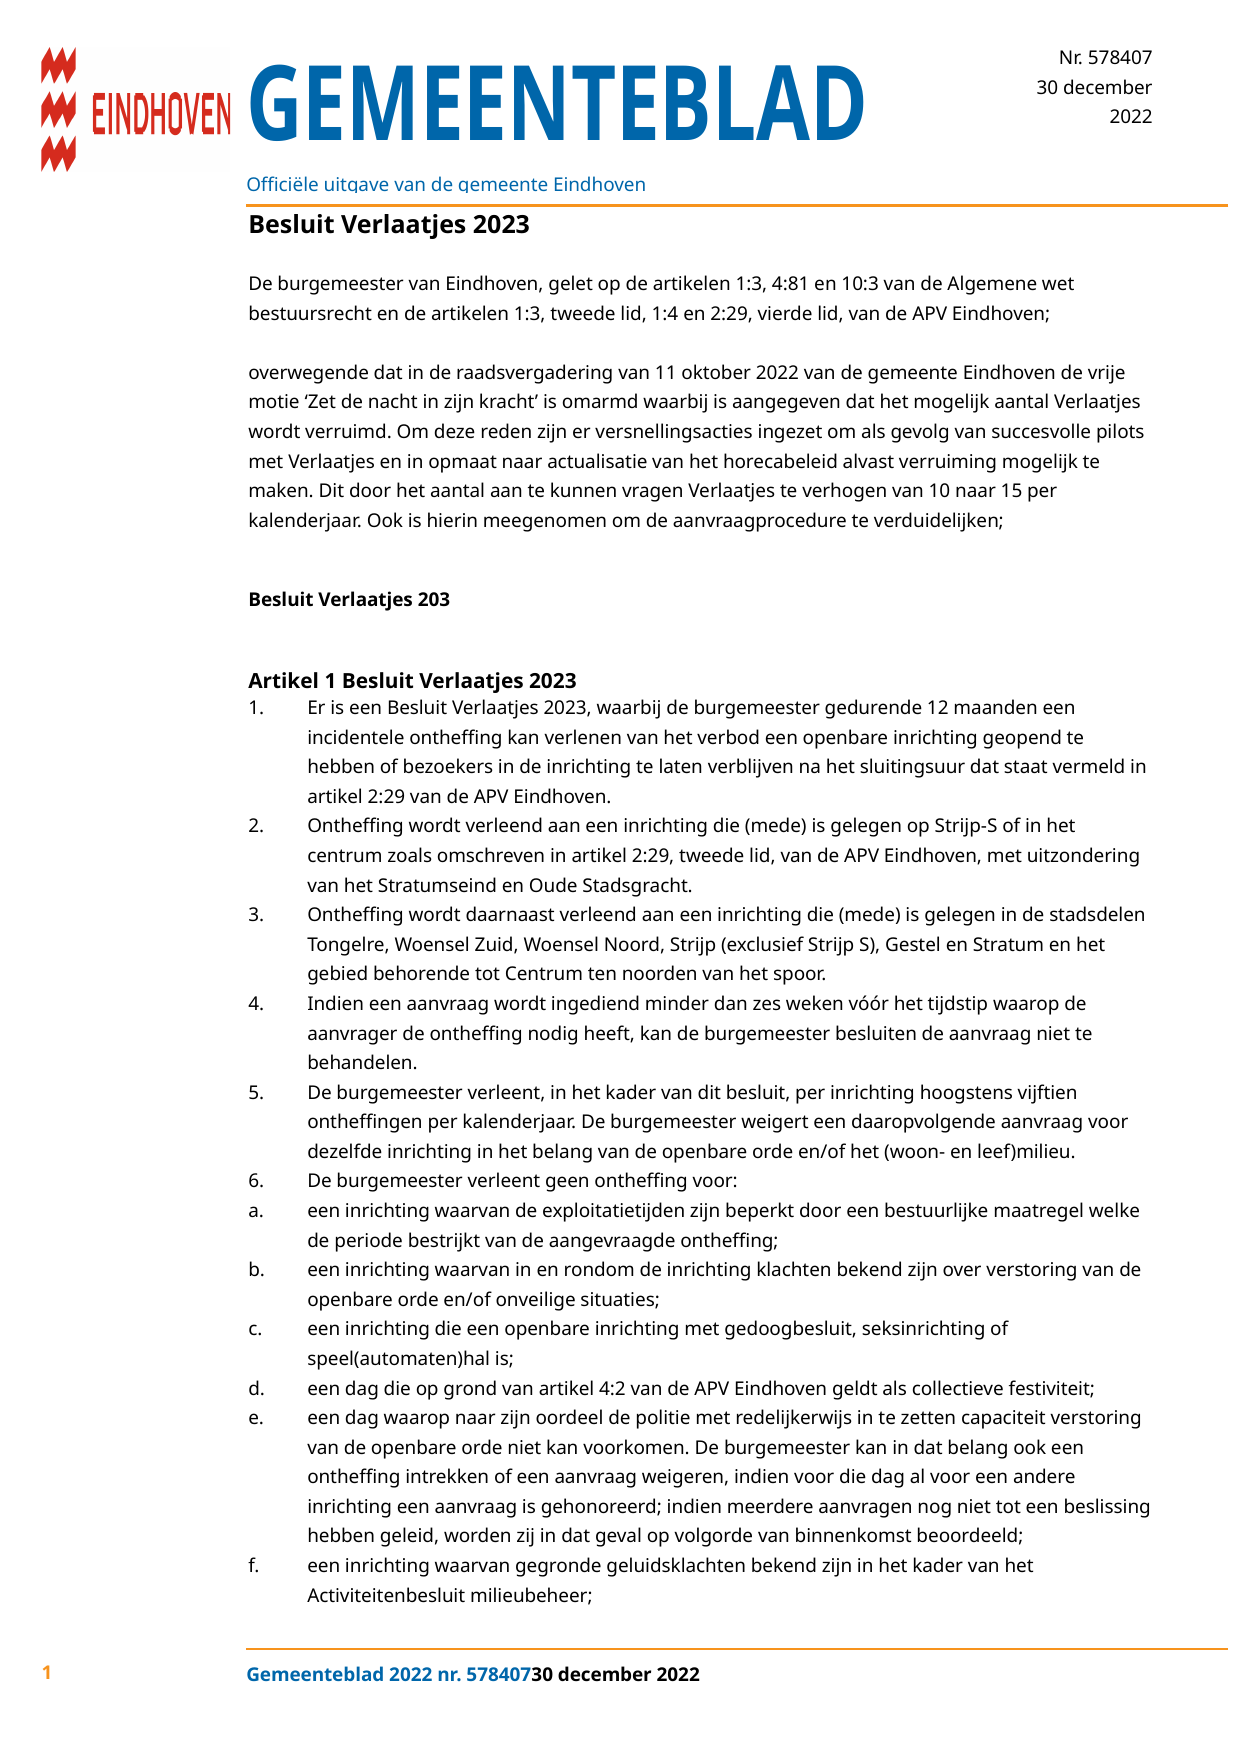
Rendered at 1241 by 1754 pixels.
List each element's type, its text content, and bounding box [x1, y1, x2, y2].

list een dag waarop naar zijn oordeel de politie met redelijkerwijs in te zetten capaciteit verstoring van de openbare orde niet kan voorkomen. De burgemeester kan in dat belang ook een ontheffing intrekken of een aanvraag weigeren, indien voor die dag al voor een andere inrichting een aanvraag is gehonoreerd; indien meerdere aanvragen nog niet tot een beslissing hebben geleid, worden zij in dat geval op volgorde van binnenkomst beoordeeld; [248, 1404, 1152, 1548]
list een dag die op grond van artikel 4:2 van de APV Eindhoven geldt als collectieve festiviteit; [248, 1375, 1152, 1400]
list Ontheffing wordt daarnaast verleend aan een inrichting die (mede) is gelegen in de stadsdelen Tongelre, Woensel Zuid, Woensel Noord, Strijp (exclusief Strijp S), Gestel en Stratum en het gebied behorende tot Centrum ten noorden van het spoor. [248, 901, 1152, 986]
list een inrichting die een openbare inrichting met gedoogbesluit, seksinrichting of speel(automaten)hal is; [248, 1316, 1152, 1371]
list De burgemeester verleent, in het kader van dit besluit, per inrichting hoogstens vijftien ontheffingen per kalenderjaar. De burgemeester weigert een daaropvolgende aanvraag voor dezelfde inrichting in het belang van de openbare orde en/of het (woon- en leef)milieu. [248, 1079, 1152, 1164]
picture [41, 47, 231, 172]
list een inrichting waarvan in en rondom de inrichting klachten bekend zijn over verstoring van de openbare orde en/of onveilige situaties; [248, 1256, 1152, 1312]
list Indien een aanvraag wordt ingediend minder dan zes weken vóór het tijdstip waarop de aanvrager de ontheffing nodig heeft, kan de burgemeester besluiten de aanvraag niet te behandelen. [248, 990, 1152, 1075]
list Er is een Besluit Verlaatjes 2023, waarbij de burgemeester gedurende 12 maanden een incidentele ontheffing kan verlenen van het verbod een openbare inrichting geopend te hebben of bezoekers in de inrichting te laten verblijven na het sluitingsuur dat staat vermeld in artikel 2:29 van de APV Eindhoven. [248, 694, 1152, 809]
text De burgemeester van Eindhoven, gelet op de artikelen 1:3, 4:81 en 10:3 van de Algemene wet bestuursrecht en de artikelen 1:3, tweede lid, 1:4 en 2:29, vierde lid, van de APV Eindhoven; [248, 270, 1152, 326]
text Artikel 1 Besluit Verlaatjes 2023 [248, 666, 1152, 694]
text Besluit Verlaatjes 2023 [248, 207, 1152, 241]
list een inrichting waarvan gegronde geluidsklachten bekend zijn in het kader van het Activiteitenbesluit milieubeheer; [248, 1552, 1152, 1607]
list De burgemeester verleent geen ontheffing voor: [248, 1168, 1152, 1193]
text Besluit Verlaatjes 203 [248, 586, 1152, 612]
list Ontheffing wordt verleend aan een inrichting die (mede) is gelegen op Strijp-S of in het centrum zoals omschreven in artikel 2:29, tweede lid, van de APV Eindhoven, met uitzondering van het Stratumseind en Oude Stadsgracht. [248, 813, 1152, 897]
list een inrichting waarvan de exploitatietijden zijn beperkt door een bestuurlijke maatregel welke de periode bestrijkt van de aangevraagde ontheffing; [248, 1197, 1152, 1252]
text overwegende dat in de raadsvergadering van 11 oktober 2022 van de gemeente Eindhoven de vrije motie ‘Zet de nacht in zijn kracht’ is omarmd waarbij is aangegeven dat het mogelijk aantal Verlaatjes wordt verruimd. Om deze reden zijn er versnellingsacties ingezet om als gevolg van succesvolle pilots met Verlaatjes en in opmaat naar actualisatie van het horecabeleid alvast verruiming mogelijk te maken. Dit door het aantal aan te kunnen vragen Verlaatjes te verhogen van 10 naar 15 per kalenderjaar. Ook is hierin meegenomen om de aanvraagprocedure te verduidelijken; [248, 359, 1152, 533]
